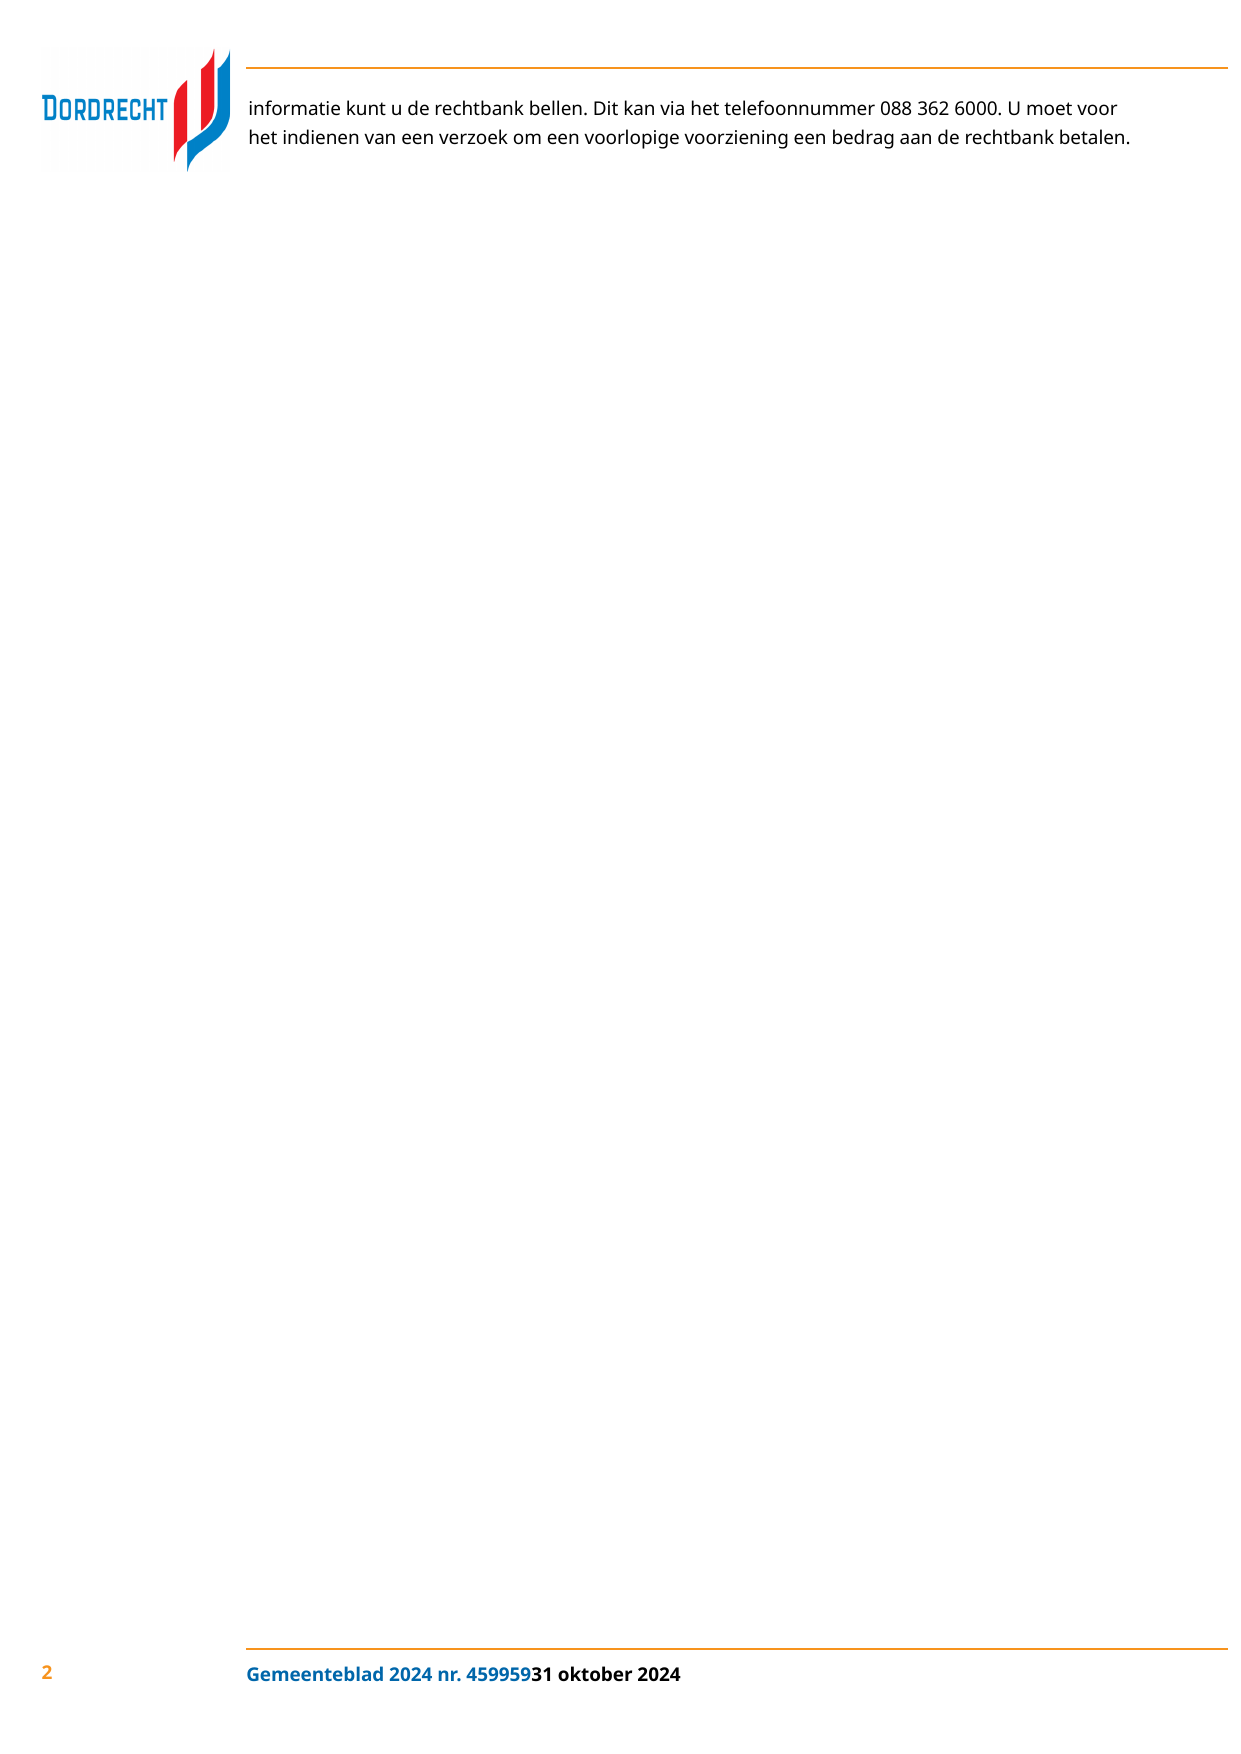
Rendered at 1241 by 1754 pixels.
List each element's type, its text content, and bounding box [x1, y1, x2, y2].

picture [41, 47, 231, 172]
text informatie kunt u de rechtbank bellen. Dit kan via het telefoonnummer 088 362 6000. U moet voor het indienen van een verzoek om een voorlopige voorziening een bedrag aan de rechtbank betalen. [248, 95, 1152, 150]
